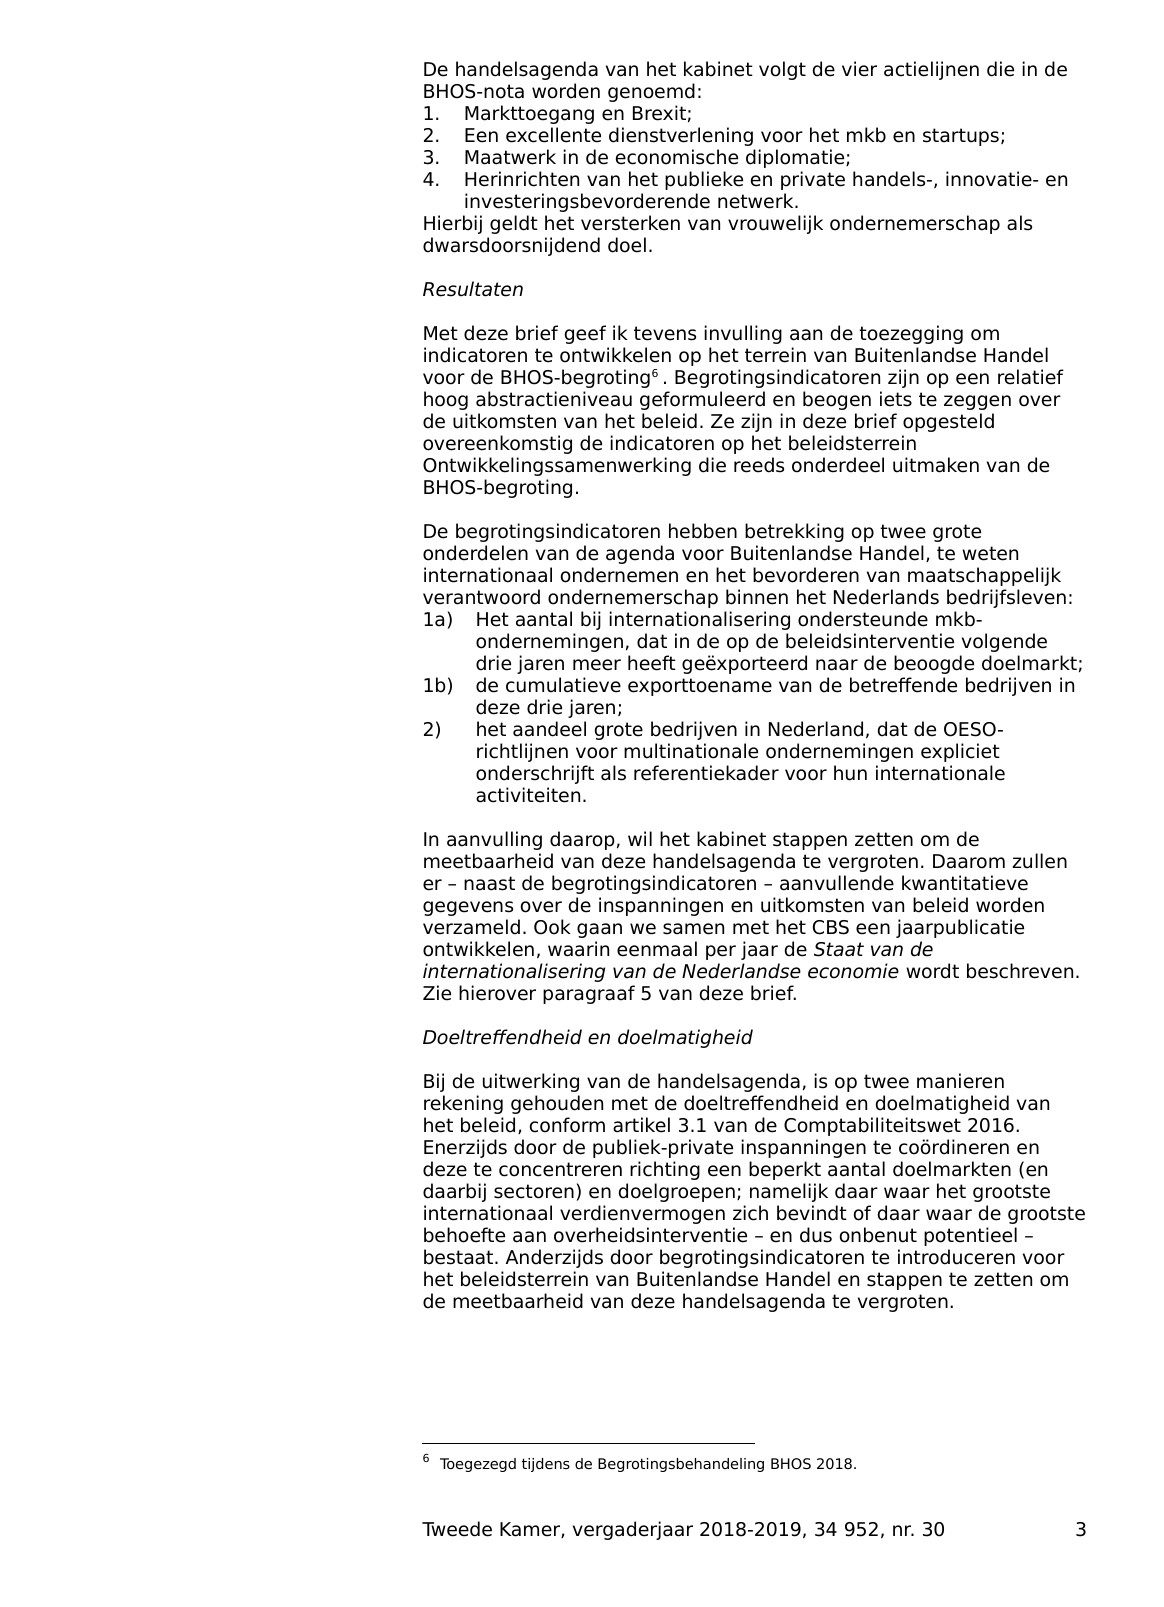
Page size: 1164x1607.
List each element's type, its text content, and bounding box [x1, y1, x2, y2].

text Met deze brief geef ik tevens invulling aan de toezegging om indicatoren te ontwikkelen op het terrein van Buitenlandse Handel voor de BHOS-begroting. Begrotingsindicatoren zijn op een relatief hoog abstractieniveau geformuleerd en beogen iets te zeggen over de uitkomsten van het beleid. Ze zijn in deze brief opgesteld overeenkomstig de indicatoren op het beleidsterrein Ontwikkelingssamenwerking die reeds onderdeel uitmaken van de BHOS-begroting. [422, 323, 1087, 499]
text In aanvulling daarop, wil het kabinet stappen zetten om de meetbaarheid van deze handelsagenda te vergroten. Daarom zullen er – naast de begrotingsindicatoren – aanvullende kwantitatieve gegevens over de inspanningen en uitkomsten van beleid worden verzameld. Ook gaan we samen met het CBS een jaarpublicatie ontwikkelen, waarin eenmaal per jaar de Staat van de internationalisering van de Nederlandse economie wordt beschreven. Zie hierover paragraaf 5 van deze brief. [422, 829, 1087, 1005]
text De handelsagenda van het kabinet volgt de vier actielijnen die in de BHOS-nota worden genoemd: [422, 59, 1087, 103]
text 2) het aandeel grote bedrijven in Nederland, dat de OESO-richtlijnen voor multinationale ondernemingen expliciet onderschrijft als referentiekader voor hun internationale activiteiten. [422, 719, 1087, 807]
text 1. Markttoegang en Brexit; [422, 103, 1087, 125]
text Bij de uitwerking van de handelsagenda, is op twee manieren rekening gehouden met de doeltreffendheid en doelmatigheid van het beleid, conform artikel 3.1 van de Comptabiliteitswet 2016. Enerzijds door de publiek-private inspanningen te coördineren en deze te concentreren richting een beperkt aantal doelmarkten (en daarbij sectoren) en doelgroepen; namelijk daar waar het grootste internationaal verdienvermogen zich bevindt of daar waar de grootste behoefte aan overheidsinterventie – en dus onbenut potentieel – bestaat. Anderzijds door begrotingsindicatoren te introduceren voor het beleidsterrein van Buitenlandse Handel en stappen te zetten om de meetbaarheid van deze handelsagenda te vergroten. [422, 1071, 1087, 1313]
text Toegezegd tijdens de Begrotingsbehandeling BHOS 2018. [422, 1452, 1087, 1474]
text 1b) de cumulatieve exporttoename van de betreffende bedrijven in deze drie jaren; [422, 675, 1087, 719]
text 2. Een excellente dienstverlening voor het mkb en startups; [422, 125, 1087, 147]
subtitle Doeltreffendheid en doelmatigheid [422, 1027, 1087, 1049]
subtitle Resultaten [422, 279, 1087, 301]
text 4. Herinrichten van het publieke en private handels-, innovatie- en investeringsbevorderende netwerk. [422, 169, 1087, 213]
text Hierbij geldt het versterken van vrouwelijk ondernemerschap als dwarsdoorsnijdend doel. [422, 213, 1087, 257]
text De begrotingsindicatoren hebben betrekking op twee grote onderdelen van de agenda voor Buitenlandse Handel, te weten internationaal ondernemen en het bevorderen van maatschappelijk verantwoord ondernemerschap binnen het Nederlands bedrijfsleven: [422, 521, 1087, 609]
text 3. Maatwerk in de economische diplomatie; [422, 147, 1087, 169]
text 1a) Het aantal bij internationalisering ondersteunde mkb-ondernemingen, dat in de op de beleidsinterventie volgende drie jaren meer heeft geëxporteerd naar de beoogde doelmarkt; [422, 609, 1087, 675]
